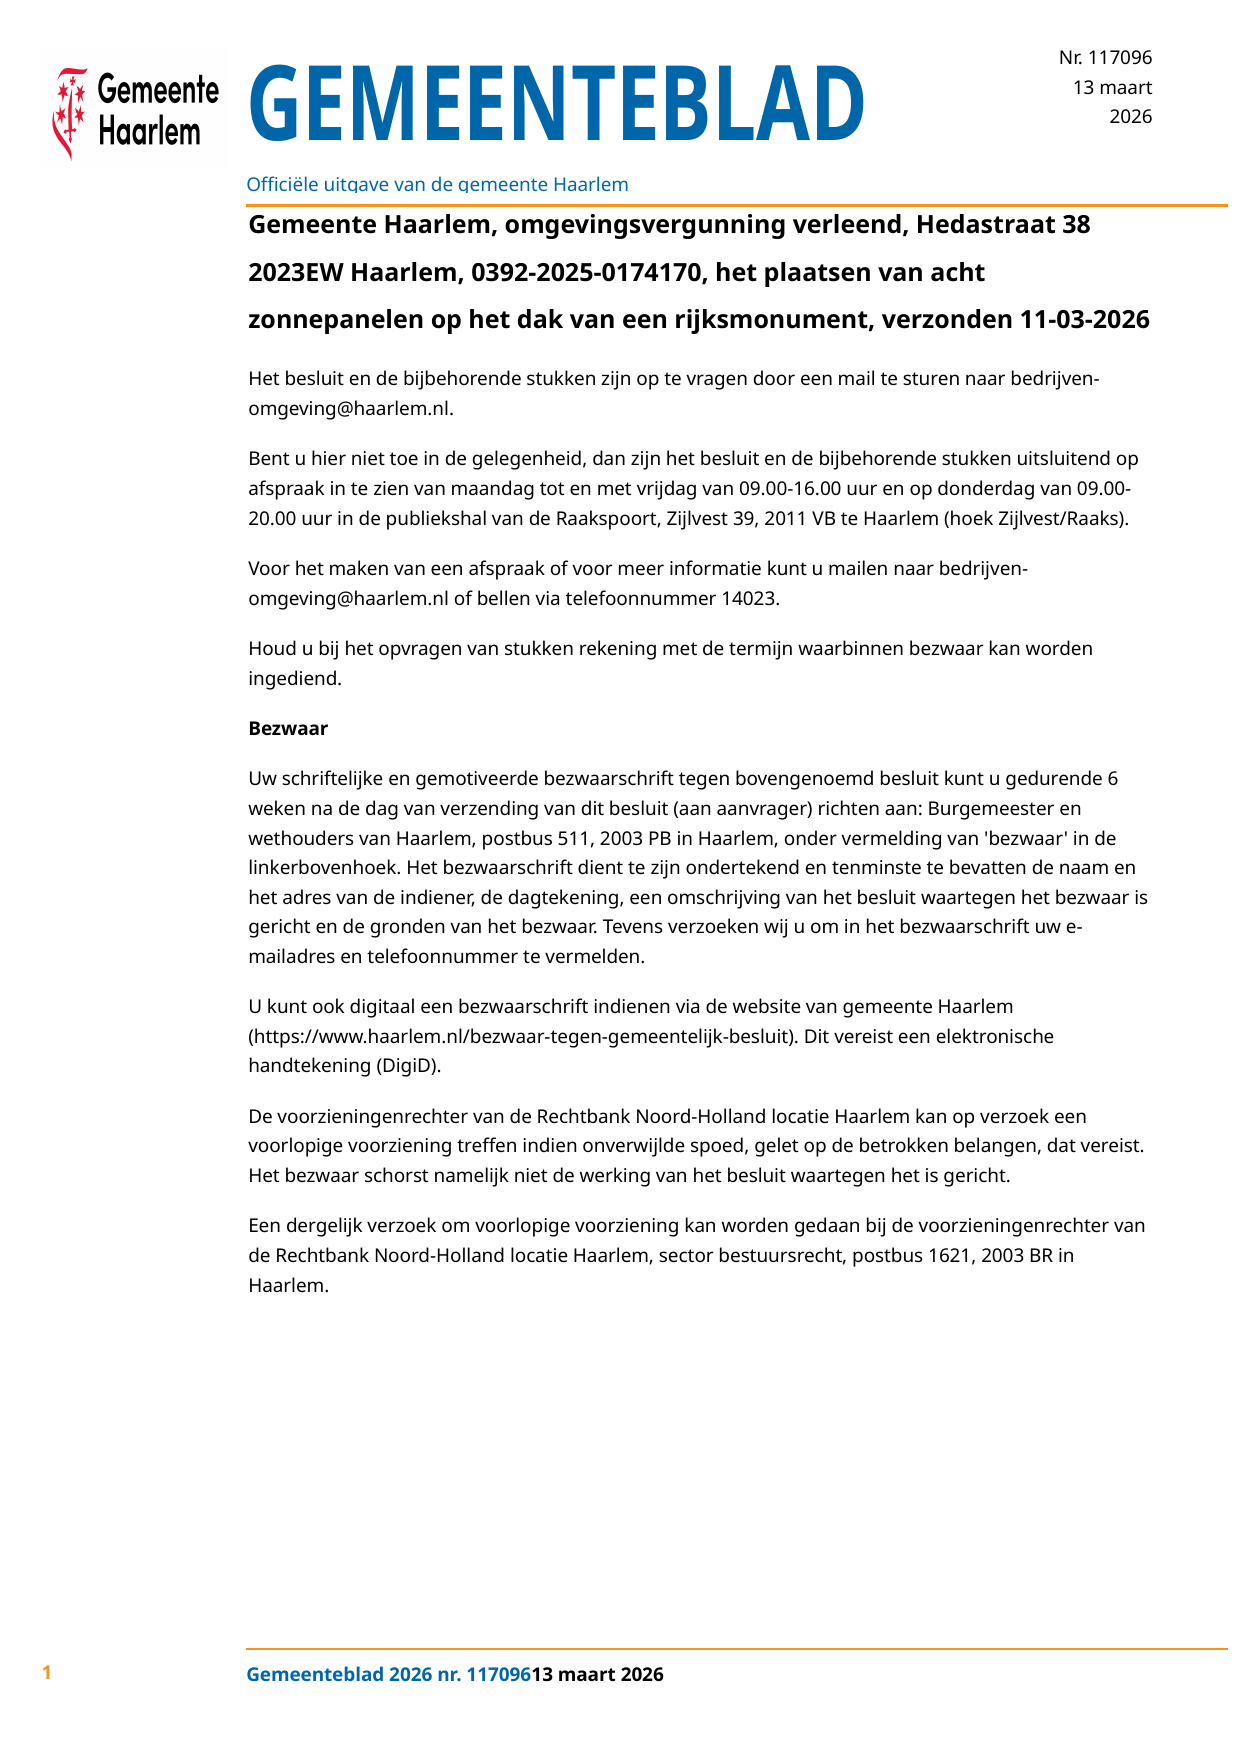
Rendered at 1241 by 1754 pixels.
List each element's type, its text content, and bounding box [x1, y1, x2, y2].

text Het besluit en de bijbehorende stukken zijn op te vragen door een mail te sturen naar bedrijven-omgeving@haarlem.nl. [248, 366, 1152, 421]
text U kunt ook digitaal een bezwaarschrift indienen via de website van gemeente Haarlem (https://www.haarlem.nl/bezwaar-tegen-gemeentelijk-besluit). Dit vereist een elektronische handtekening (DigiD). [248, 993, 1152, 1078]
text Bent u hier niet toe in de gelegenheid, dan zijn het besluit en de bijbehorende stukken uitsluitend op afspraak in te zien van maandag tot en met vrijdag van 09.00-16.00 uur en op donderdag van 09.00-20.00 uur in de publiekshal van de Raakspoort, Zijlvest 39, 2011 VB te Haarlem (hoek Zijlvest/Raaks). [248, 446, 1152, 530]
text Voor het maken van een afspraak of voor meer informatie kunt u mailen naar bedrijven-omgeving@haarlem.nl of bellen via telefoonnummer 14023. [248, 555, 1152, 610]
text Houd u bij het opvragen van stukken rekening met de termijn waarbinnen bezwaar kan worden ingediend. [248, 635, 1152, 690]
text Een dergelijk verzoek om voorlopige voorziening kan worden gedaan bij de voorzieningenrechter van de Rechtbank Noord-Holland locatie Haarlem, sector bestuursrecht, postbus 1621, 2003 BR in Haarlem. [248, 1213, 1152, 1297]
text Gemeente Haarlem, omgevingsvergunning verleend, Hedastraat 38 2023EW Haarlem, 0392-2025-0174170, het plaatsen van acht zonnepanelen op het dak van een rijksmonument, verzonden 11-03-2026 [248, 207, 1152, 336]
text Uw schriftelijke en gemotiveerde bezwaarschrift tegen bovengenoemd besluit kunt u gedurende 6 weken na de dag van verzending van dit besluit (aan aanvrager) richten aan: Burgemeester en wethouders van Haarlem, postbus 511, 2003 PB in Haarlem, onder vermelding van 'bezwaar' in de linkerbovenhoek. Het bezwaarschrift dient te zijn ondertekend en tenminste te bevatten de naam en het adres van de indiener, de dagtekening, een omschrijving van het besluit waartegen het bezwaar is gericht en de gronden van het bezwaar. Tevens verzoeken wij u om in het bezwaarschrift uw e-mailadres en telefoonnummer te vermelden. [248, 766, 1152, 969]
picture [41, 47, 231, 172]
text De voorzieningenrechter van de Rechtbank Noord-Holland locatie Haarlem kan op verzoek een voorlopige voorziening treffen indien onverwijlde spoed, gelet op de betrokken belangen, dat vereist. Het bezwaar schorst namelijk niet de werking van het besluit waartegen het is gericht. [248, 1103, 1152, 1188]
text Bezwaar [248, 715, 1152, 741]
